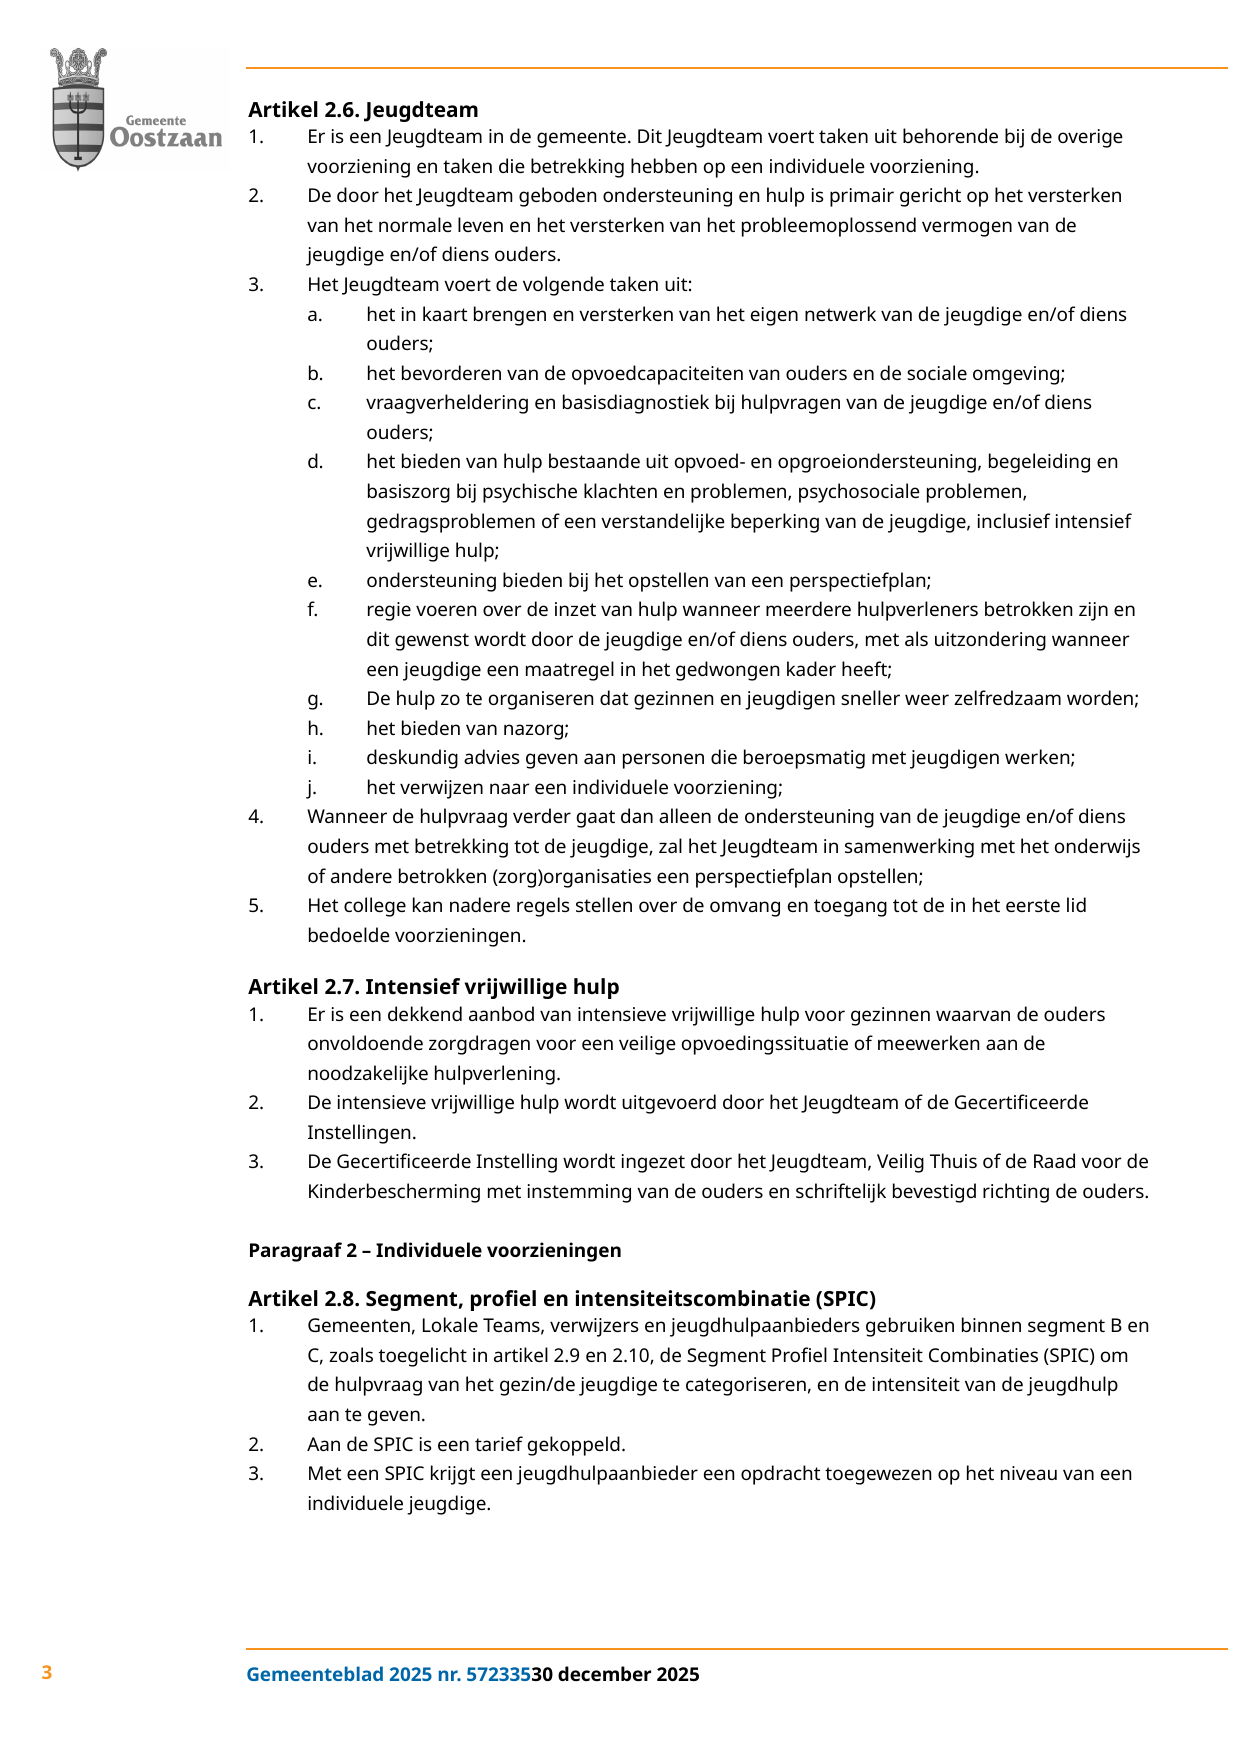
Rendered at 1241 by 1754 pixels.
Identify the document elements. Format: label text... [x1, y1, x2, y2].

list Er is een Jeugdteam in de gemeente. Dit Jeugdteam voert taken uit behorende bij de overige voorziening en taken die betrekking hebben op een individuele voorziening. [248, 123, 1152, 178]
list Er is een dekkend aanbod van intensieve vrijwillige hulp voor gezinnen waarvan de ouders onvoldoende zorgdragen voor een veilige opvoedingssituatie of meewerken aan de noodzakelijke hulpverlening. [248, 1001, 1152, 1086]
text Artikel 2.7. Intensief vrijwillige hulp [248, 972, 1152, 1001]
list De hulp zo te organiseren dat gezinnen en jeugdigen sneller weer zelfredzaam worden; [307, 685, 1152, 711]
list ondersteuning bieden bij het opstellen van een perspectiefplan; [307, 567, 1152, 593]
list De Gecertificeerde Instelling wordt ingezet door het Jeugdteam, Veilig Thuis of de Raad voor de Kinderbescherming met instemming van de ouders en schriftelijk bevestigd richting de ouders. [248, 1149, 1152, 1204]
list Met een SPIC krijgt een jeugdhulpaanbieder een opdracht toegewezen op het niveau van een individuele jeugdige. [248, 1460, 1152, 1516]
text Artikel 2.6. Jeugdteam [248, 95, 1152, 123]
list De door het Jeugdteam geboden ondersteuning en hulp is primair gericht op het versterken van het normale leven en het versterken van het probleemoplossend vermogen van de jeugdige en/of diens ouders. [248, 182, 1152, 267]
list Het Jeugdteam voert de volgende taken uit: [248, 271, 1152, 297]
picture [41, 47, 231, 172]
text Paragraaf 2 – Individuele voorzieningen [248, 1237, 1152, 1263]
list het in kaart brengen en versterken van het eigen netwerk van de jeugdige en/of diens ouders; [307, 301, 1152, 356]
list regie voeren over de inzet van hulp wanneer meerdere hulpverleners betrokken zijn en dit gewenst wordt door de jeugdige en/of diens ouders, met als uitzondering wanneer een jeugdige een maatregel in het gedwongen kader heeft; [307, 597, 1152, 681]
list het bieden van hulp bestaande uit opvoed- en opgroeiondersteuning, begeleiding en basiszorg bij psychische klachten en problemen, psychosociale problemen, gedragsproblemen of een verstandelijke beperking van de jeugdige, inclusief intensief vrijwillige hulp; [307, 449, 1152, 563]
list Wanneer de hulpvraag verder gaat dan alleen de ondersteuning van de jeugdige en/of diens ouders met betrekking tot de jeugdige, zal het Jeugdteam in samenwerking met het onderwijs of andere betrokken (zorg)organisaties een perspectiefplan opstellen; [248, 804, 1152, 888]
list het verwijzen naar een individuele voorziening; [307, 774, 1152, 800]
list Gemeenten, Lokale Teams, verwijzers en jeugdhulpaanbieders gebruiken binnen segment B en C, zoals toegelicht in artikel 2.9 en 2.10, de Segment Profiel Intensiteit Combinaties (SPIC) om de hulpvraag van het gezin/de jeugdige te categoriseren, en de intensiteit van de jeugdhulp aan te geven. [248, 1312, 1152, 1427]
list het bieden van nazorg; [307, 715, 1152, 741]
list De intensieve vrijwillige hulp wordt uitgevoerd door het Jeugdteam of de Gecertificeerde Instellingen. [248, 1089, 1152, 1145]
list Het college kan nadere regels stellen over de omvang en toegang tot de in het eerste lid bedoelde voorzieningen. [248, 892, 1152, 948]
list deskundig advies geven aan personen die beroepsmatig met jeugdigen werken; [307, 744, 1152, 770]
text Artikel 2.8. Segment, profiel en intensiteitscombinatie (SPIC) [248, 1284, 1152, 1312]
list het bevorderen van de opvoedcapaciteiten van ouders en de sociale omgeving; [307, 360, 1152, 386]
list vraagverheldering en basisdiagnostiek bij hulpvragen van de jeugdige en/of diens ouders; [307, 389, 1152, 445]
list Aan de SPIC is een tarief gekoppeld. [248, 1431, 1152, 1457]
